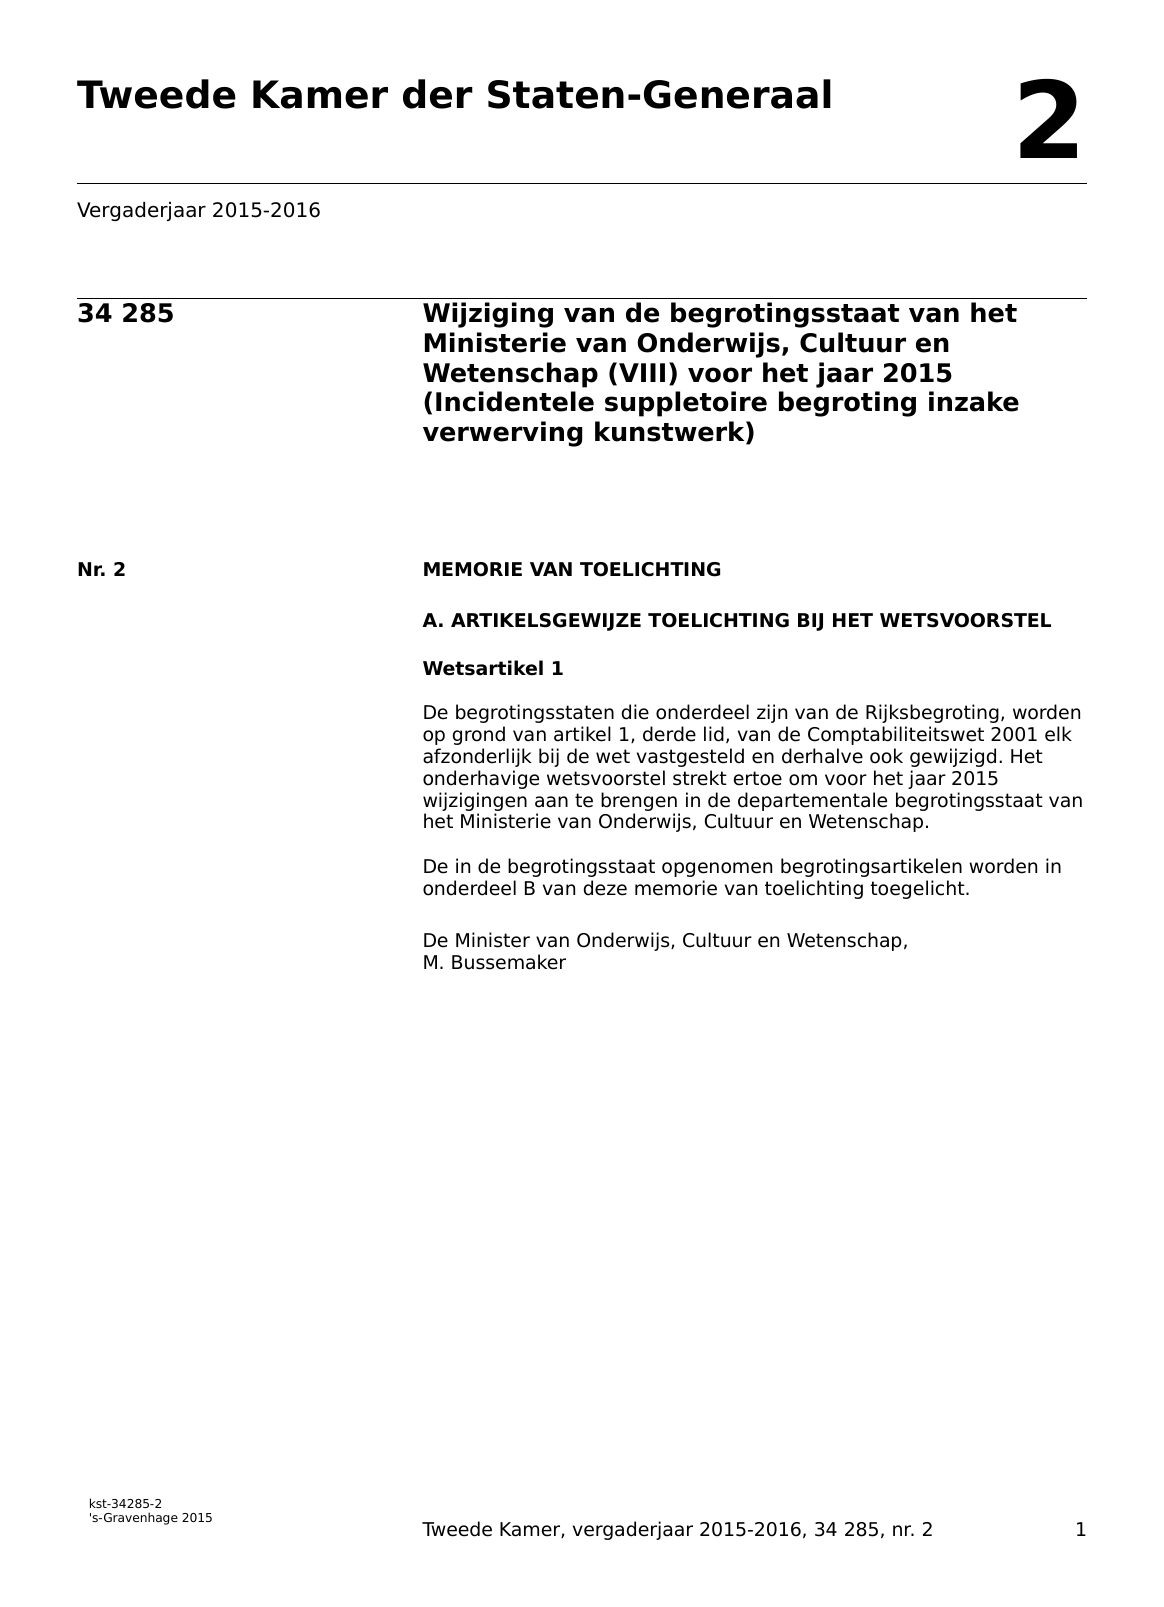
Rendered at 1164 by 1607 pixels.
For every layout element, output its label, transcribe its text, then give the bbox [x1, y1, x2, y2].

subtitle A. ARTIKELSGEWIJZE TOELICHTING BIJ HET WETSVOORSTEL [422, 610, 1087, 632]
text kst-34285-2 [88, 1497, 323, 1511]
subtitle 34 285 Wijziging van de begrotingsstaat van het Ministerie van Onderwijs, Cultuur en Wetenschap (VIII) voor het jaar 2015 (Incidentele suppletoire begroting inzake verwerving kunstwerk) [77, 299, 1087, 447]
text De in de begrotingsstaat opgenomen begrotingsartikelen worden in onderdeel B van deze memorie van toelichting toegelicht. [422, 856, 1087, 899]
table_header Tweede Kamer der Staten-Generaal [77, 59, 886, 183]
table_header 2 [886, 59, 1087, 183]
text 's-Gravenhage 2015 [88, 1511, 323, 1525]
table_cell Vergaderjaar 2015-2016 [77, 184, 1087, 298]
text De begrotingsstaten die onderdeel zijn van de Rijksbegroting, worden op grond van artikel 1, derde lid, van de Comptabiliteitswet 2001 elk afzonderlijk bij de wet vastgesteld en derhalve ook gewijzigd. Het onderhavige wetsvoorstel strekt ertoe om voor het jaar 2015 wijzigingen aan te brengen in de departementale begrotingsstaat van het Ministerie van Onderwijs, Cultuur en Wetenschap. [422, 702, 1087, 833]
text De Minister van Onderwijs, Cultuur en Wetenschap, M. Bussemaker [422, 929, 1087, 973]
subtitle Wetsartikel 1 [422, 657, 1087, 679]
subtitle Nr. 2 MEMORIE VAN TOELICHTING [77, 558, 1087, 580]
